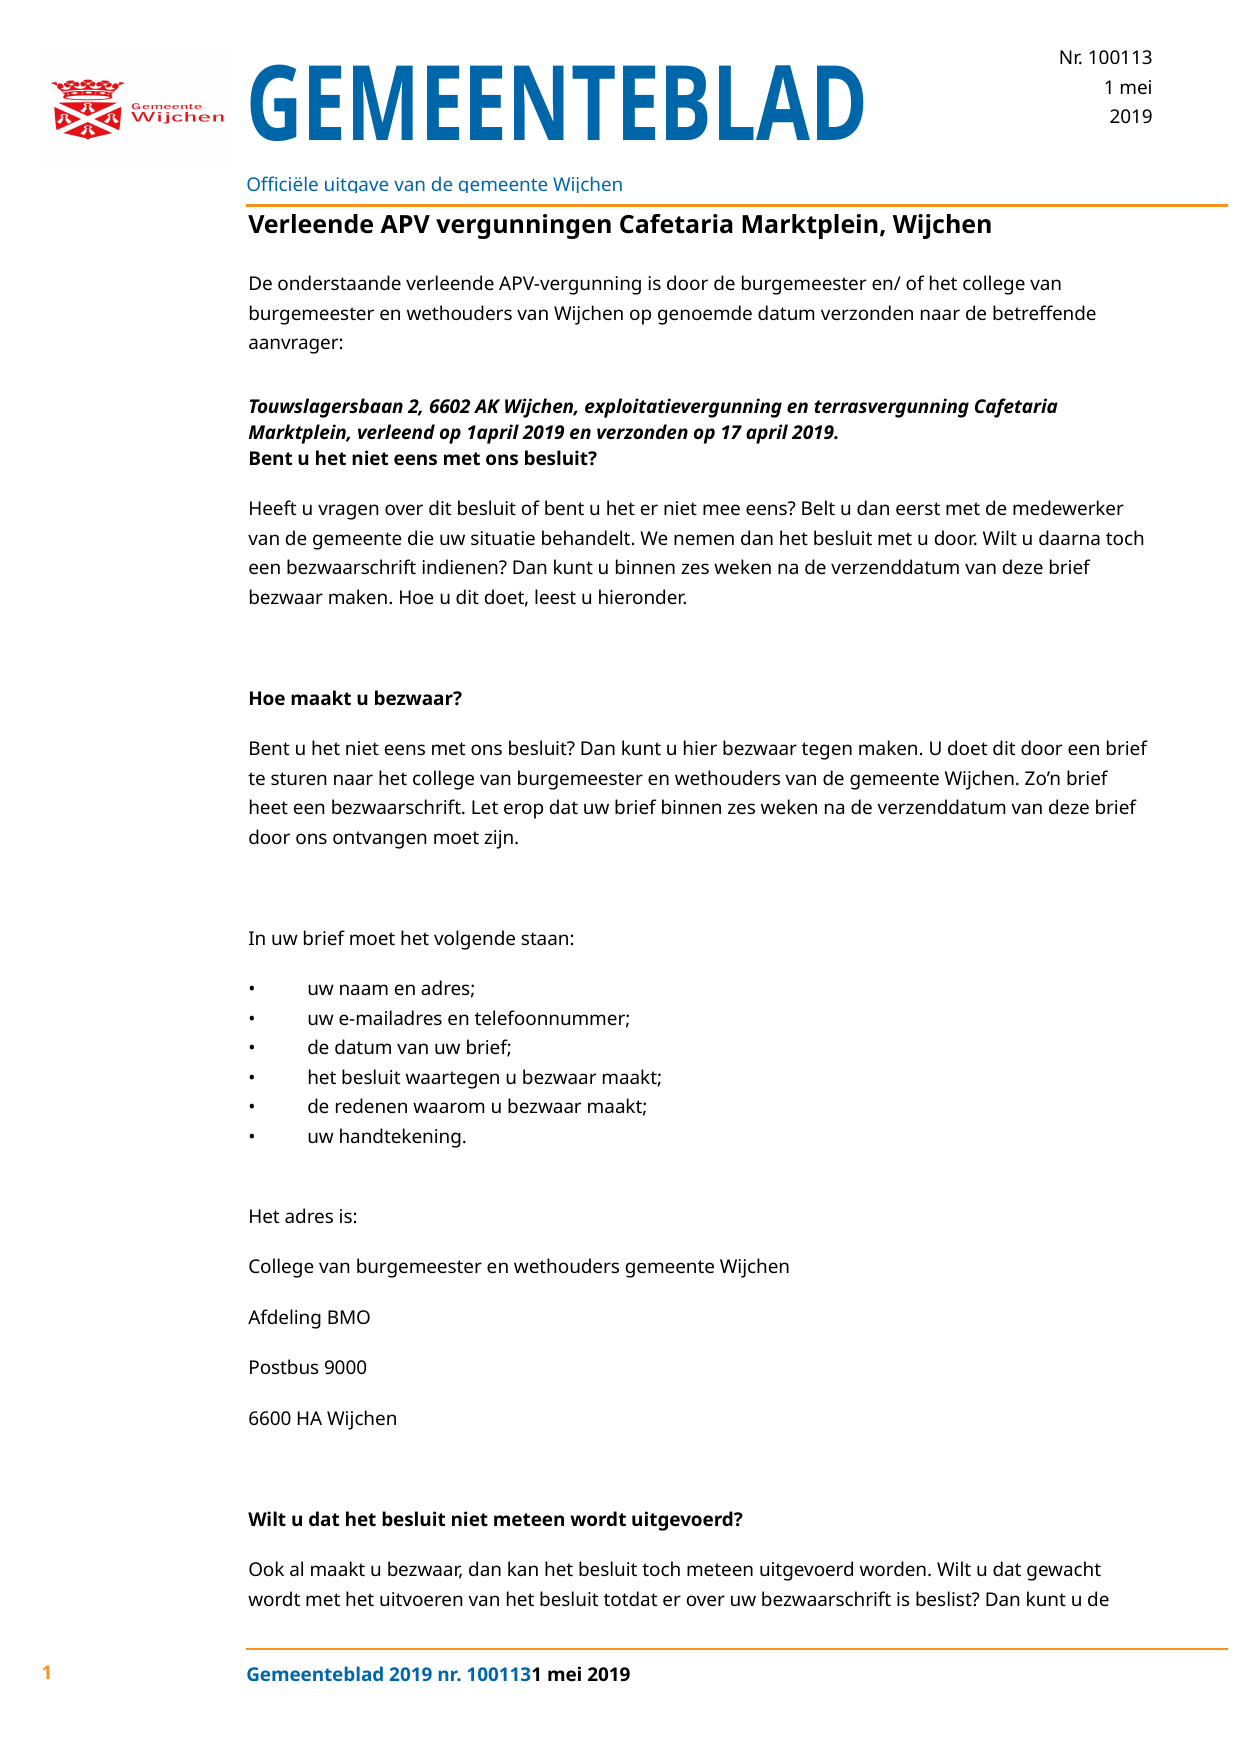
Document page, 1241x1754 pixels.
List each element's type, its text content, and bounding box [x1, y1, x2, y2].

text De onderstaande verleende APV-vergunning is door de burgemeester en/ of het college van burgemeester en wethouders van Wijchen op genoemde datum verzonden naar de betreffende aanvrager: [248, 270, 1152, 355]
text Wilt u dat het besluit niet meteen wordt uitgevoerd? [248, 1506, 1152, 1531]
list uw naam en adres; [248, 975, 1152, 1001]
text Afdeling BMO [248, 1304, 1152, 1330]
list uw e-mailadres en telefoonnummer; [248, 1005, 1152, 1031]
picture [41, 47, 231, 172]
list uw handtekening. [248, 1123, 1152, 1149]
text Bent u het niet eens met ons besluit? [248, 445, 1152, 471]
list de datum van uw brief; [248, 1034, 1152, 1060]
text College van burgemeester en wethouders gemeente Wijchen [248, 1254, 1152, 1279]
text Bent u het niet eens met ons besluit? Dan kunt u hier bezwaar tegen maken. U doet dit door een brief te sturen naar het college van burgemeester en wethouders van de gemeente Wijchen. Zo’n brief heet een bezwaarschrift. Let erop dat uw brief binnen zes weken na de verzenddatum van deze brief door ons ontvangen moet zijn. [248, 735, 1152, 850]
text In uw brief moet het volgende staan: [248, 925, 1152, 951]
text Touwslagersbaan 2, 6602 AK Wijchen, exploitatievergunning en terrasvergunning Cafetaria Marktplein, verleend op 1april 2019 en verzonden op 17 april 2019. [248, 393, 1152, 445]
text Heeft u vragen over dit besluit of bent u het er niet mee eens? Belt u dan eerst met de medewerker van de gemeente die uw situatie behandelt. We nemen dan het besluit met u door. Wilt u daarna toch een bezwaarschrift indienen? Dan kunt u binnen zes weken na de verzenddatum van deze brief bezwaar maken. Hoe u dit doet, leest u hieronder. [248, 495, 1152, 610]
text Ook al maakt u bezwaar, dan kan het besluit toch meteen uitgevoerd worden. Wilt u dat gewacht wordt met het uitvoeren van het besluit totdat er over uw bezwaarschrift is beslist? Dan kunt u de [248, 1556, 1152, 1611]
list de redenen waarom u bezwaar maakt; [248, 1094, 1152, 1119]
list het besluit waartegen u bezwaar maakt; [248, 1064, 1152, 1090]
text 6600 HA Wijchen [248, 1405, 1152, 1431]
text Het adres is: [248, 1203, 1152, 1229]
text Hoe maakt u bezwaar? [248, 685, 1152, 711]
text Verleende APV vergunningen Cafetaria Marktplein, Wijchen [248, 207, 1152, 241]
text Postbus 9000 [248, 1354, 1152, 1380]
